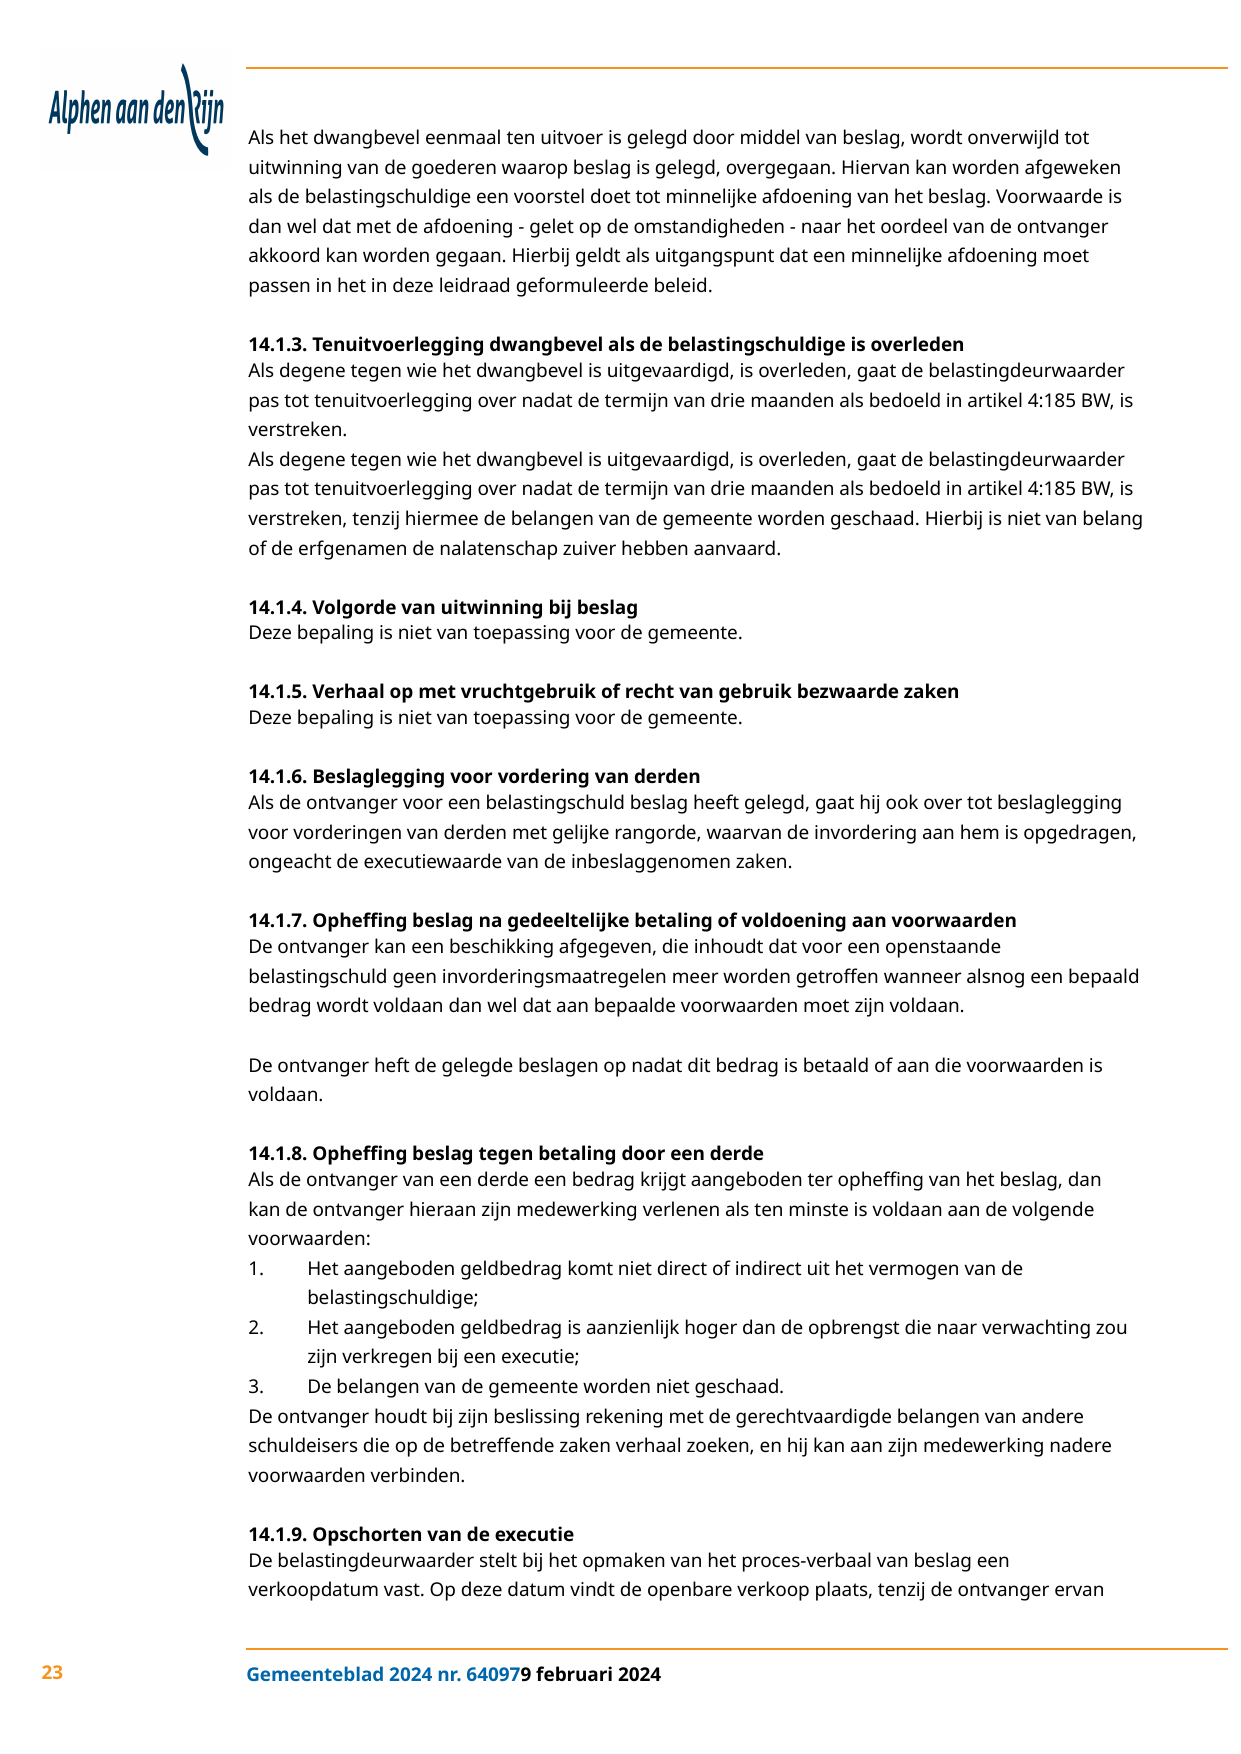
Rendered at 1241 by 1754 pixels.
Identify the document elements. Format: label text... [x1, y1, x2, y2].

list Het aangeboden geldbedrag is aanzienlijk hoger dan de opbrengst die naar verwachting zou zijn verkregen bij een executie; [248, 1314, 1152, 1369]
text 14.1.6. Beslaglegging voor vordering van derden [248, 764, 1152, 789]
text De ontvanger houdt bij zijn beslissing rekening met de gerechtvaardigde belangen van andere [248, 1403, 1152, 1429]
text De ontvanger kan een beschikking afgegeven, die inhoudt dat voor een openstaande [248, 933, 1152, 959]
picture [41, 47, 231, 172]
text bedrag wordt voldaan dan wel dat aan bepaalde voorwaarden moet zijn voldaan. [248, 993, 1152, 1018]
text voorwaarden: [248, 1225, 1152, 1251]
text 14.1.5. Verhaal op met vruchtgebruik of recht van gebruik bezwaarde zaken [248, 679, 1152, 704]
text De ontvanger heft de gelegde beslagen op nadat dit bedrag is betaald of aan die voorwaarden is [248, 1052, 1152, 1077]
text kan de ontvanger hieraan zijn medewerking verlenen als ten minste is voldaan aan de volgende [248, 1196, 1152, 1222]
text uitwinning van de goederen waarop beslag is gelegd, overgegaan. Hiervan kan worden afgeweken [248, 154, 1152, 180]
text Deze bepaling is niet van toepassing voor de gemeente. [248, 704, 1152, 730]
text Als de ontvanger van een derde een bedrag krijgt aangeboden ter opheffing van het beslag, dan [248, 1166, 1152, 1192]
list Het aangeboden geldbedrag komt niet direct of indirect uit het vermogen van de [248, 1255, 1152, 1281]
text Als de ontvanger voor een belastingschuld beslag heeft gelegd, gaat hij ook over tot beslaglegging [248, 789, 1152, 815]
text verstreken. [248, 416, 1152, 442]
text voldaan. [248, 1081, 1152, 1107]
text ongeacht de executiewaarde van de inbeslaggenomen zaken. [248, 848, 1152, 874]
text 14.1.8. Opheffing beslag tegen betaling door een derde [248, 1141, 1152, 1166]
text akkoord kan worden gegaan. Hierbij geldt als uitgangspunt dat een minnelijke afdoening moet [248, 243, 1152, 268]
text voor vorderingen van derden met gelijke rangorde, waarvan de invordering aan hem is opgedragen, [248, 819, 1152, 845]
text De belastingdeurwaarder stelt bij het opmaken van het proces-verbaal van beslag een [248, 1547, 1152, 1573]
list De belangen van de gemeente worden niet geschaad. [248, 1373, 1152, 1399]
text 14.1.4. Volgorde van uitwinning bij beslag [248, 594, 1152, 619]
text schuldeisers die op de betreffende zaken verhaal zoeken, en hij kan aan zijn medewerking nadere [248, 1432, 1152, 1458]
text belastingschuld geen invorderingsmaatregelen meer worden getroffen wanneer alsnog een bepaald [248, 963, 1152, 989]
text 14.1.9. Opschorten van de executie [248, 1521, 1152, 1547]
text Als degene tegen wie het dwangbevel is uitgevaardigd, is overleden, gaat de belastingdeurwaarder [248, 357, 1152, 383]
text passen in het in deze leidraad geformuleerde beleid. [248, 272, 1152, 298]
text dan wel dat met de afdoening - gelet op de omstandigheden - naar het oordeel van de ontvanger [248, 213, 1152, 239]
text voorwaarden verbinden. [248, 1462, 1152, 1488]
list belastingschuldige; [248, 1284, 1152, 1310]
text als de belastingschuldige een voorstel doet tot minnelijke afdoening van het beslag. Voorwaarde is [248, 183, 1152, 209]
text Als degene tegen wie het dwangbevel is uitgevaardigd, is overleden, gaat de belastingdeurwaarder pas tot tenuitvoerlegging over nadat de termijn van drie maanden als bedoeld in artikel 4:185 BW, is verstreken, tenzij hiermee de belangen van de gemeente worden geschaad. Hierbij is niet van belang of de erfgenamen de nalatenschap zuiver hebben aanvaard. [248, 446, 1152, 560]
text 14.1.3. Tenuitvoerlegging dwangbevel als de belastingschuldige is overleden [248, 331, 1152, 357]
text 14.1.7. Opheffing beslag na gedeeltelijke betaling of voldoening aan voorwaarden [248, 908, 1152, 933]
text Deze bepaling is niet van toepassing voor de gemeente. [248, 619, 1152, 645]
text Als het dwangbevel eenmaal ten uitvoer is gelegd door middel van beslag, wordt onverwijld tot [248, 124, 1152, 150]
text verkoopdatum vast. Op deze datum vindt de openbare verkoop plaats, tenzij de ontvanger ervan [248, 1577, 1152, 1602]
text pas tot tenuitvoerlegging over nadat de termijn van drie maanden als bedoeld in artikel 4:185 BW, is [248, 387, 1152, 412]
